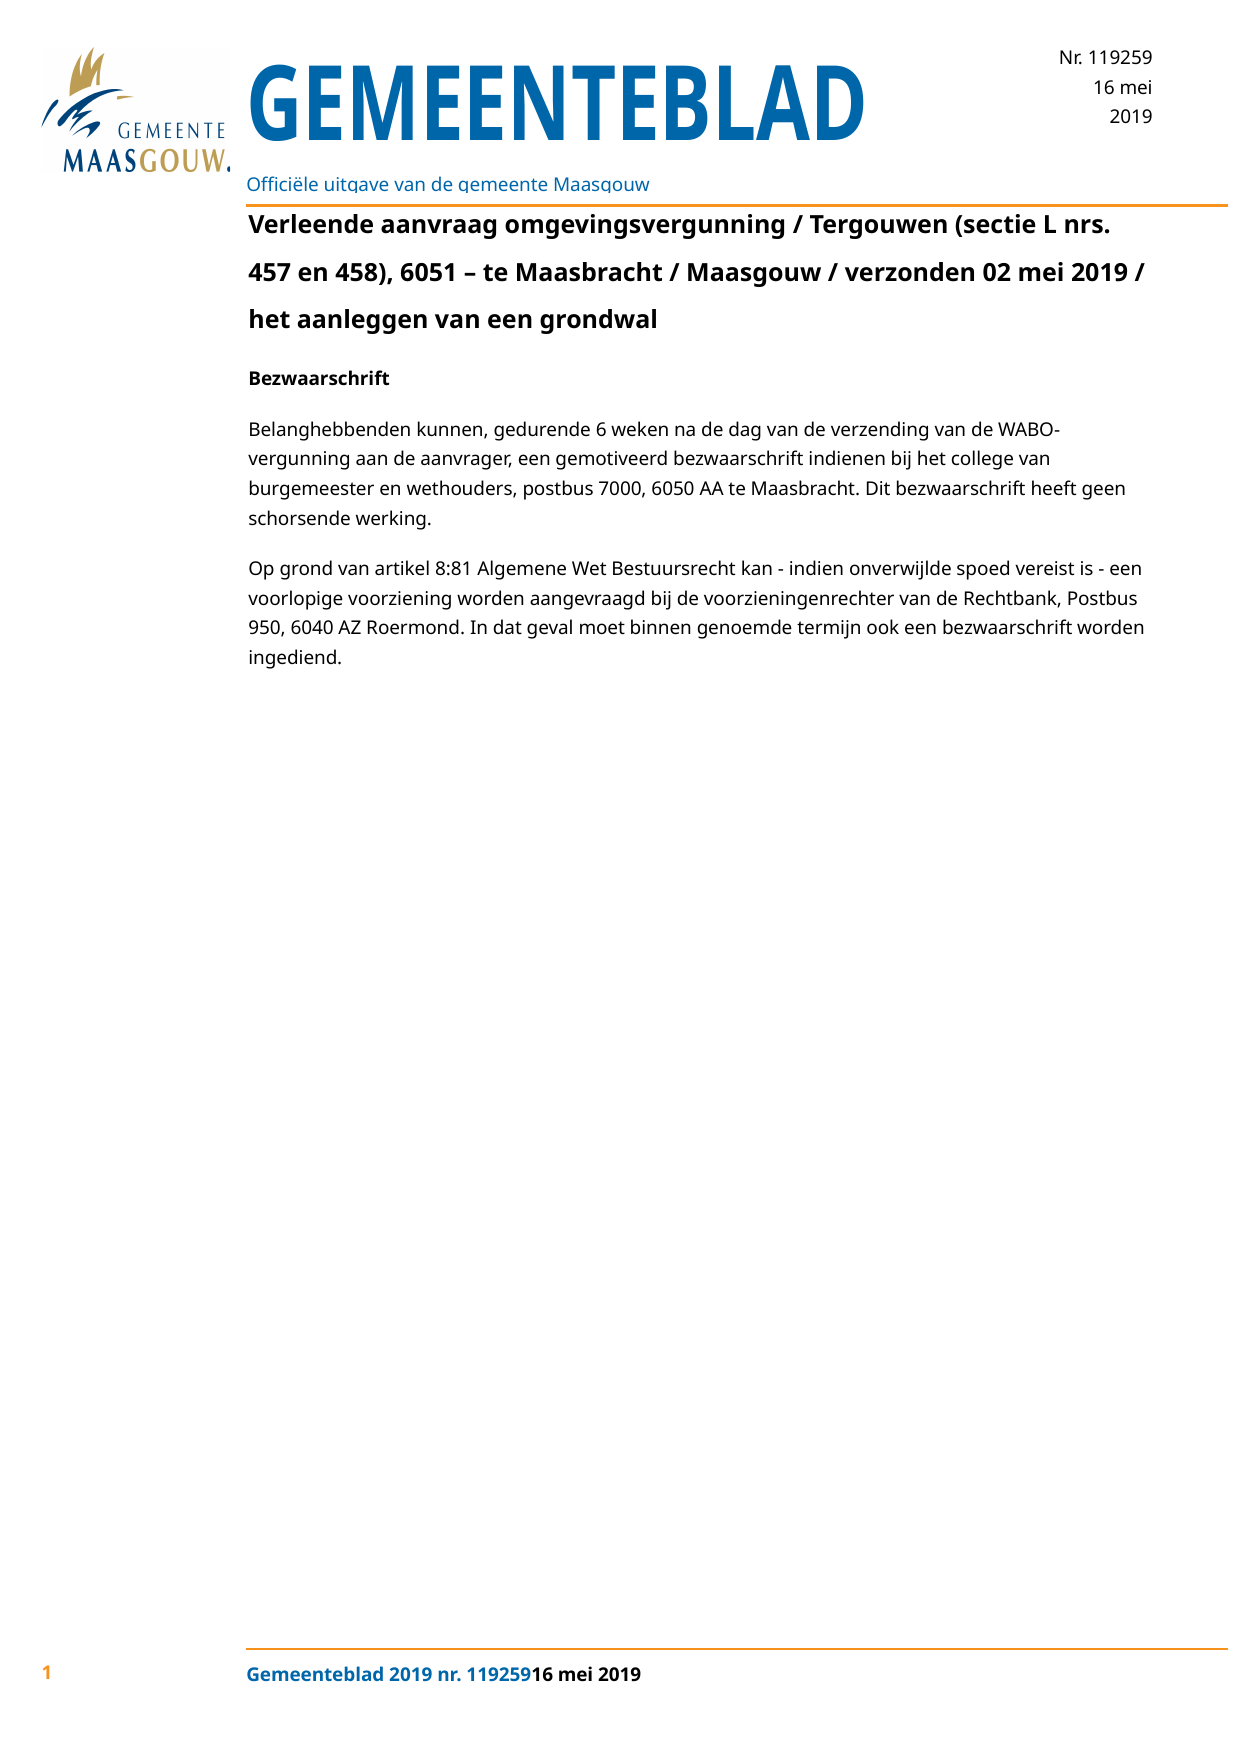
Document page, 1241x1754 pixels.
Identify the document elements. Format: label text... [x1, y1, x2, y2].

text Verleende aanvraag omgevingsvergunning / Tergouwen (sectie L nrs. 457 en 458), 6051 – te Maasbracht / Maasgouw / verzonden 02 mei 2019 / het aanleggen van een grondwal [248, 207, 1152, 336]
picture [41, 47, 231, 172]
text Bezwaarschrift [248, 366, 1152, 391]
text Op grond van artikel 8:81 Algemene Wet Bestuursrecht kan - indien onverwijlde spoed vereist is - een voorlopige voorziening worden aangevraagd bij de voorzieningenrechter van de Rechtbank, Postbus 950, 6040 AZ Roermond. In dat geval moet binnen genoemde termijn ook een bezwaarschrift worden ingediend. [248, 555, 1152, 669]
text Belanghebbenden kunnen, gedurende 6 weken na de dag van de verzending van de WABO-vergunning aan de aanvrager, een gemotiveerd bezwaarschrift indienen bij het college van burgemeester en wethouders, postbus 7000, 6050 AA te Maasbracht. Dit bezwaarschrift heeft geen schorsende werking. [248, 416, 1152, 530]
